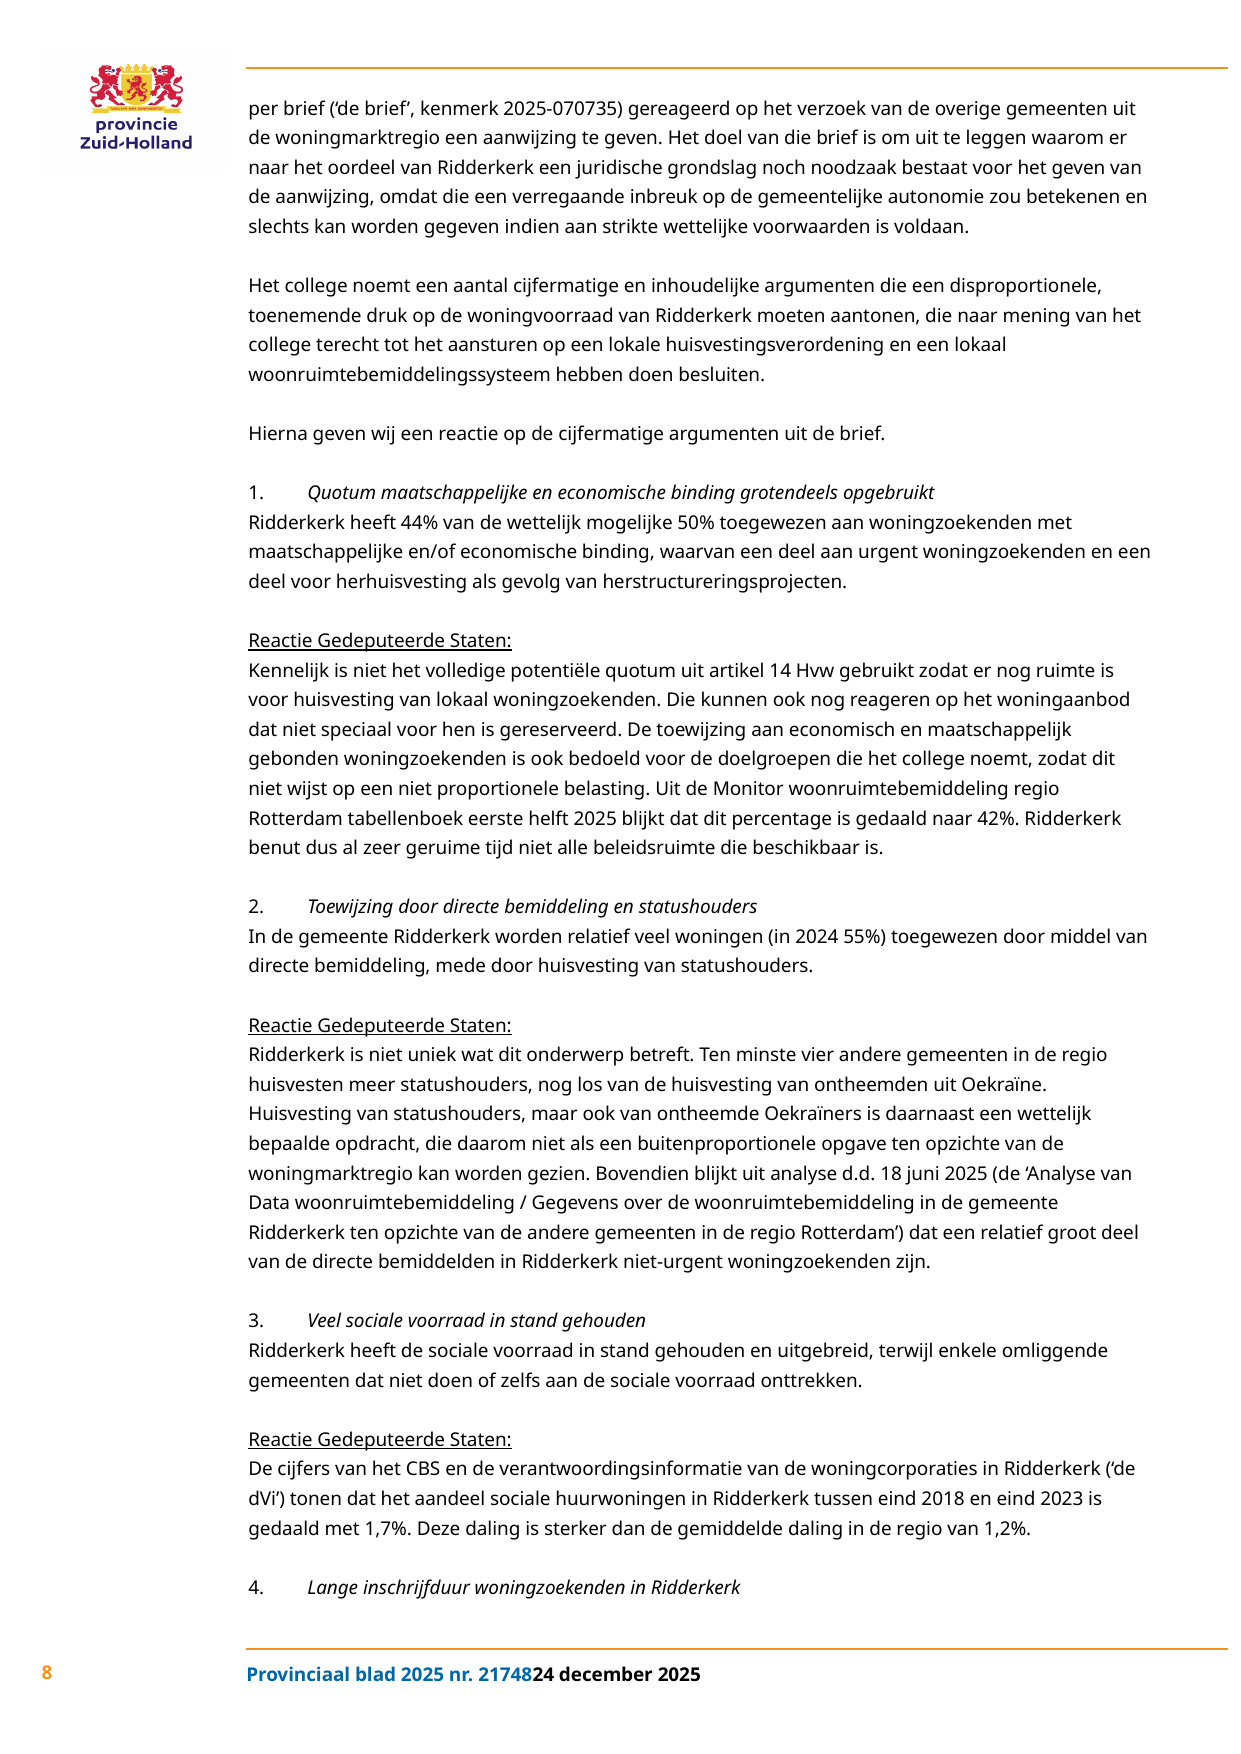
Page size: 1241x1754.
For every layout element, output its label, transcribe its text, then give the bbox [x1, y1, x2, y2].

text In de gemeente Ridderkerk worden relatief veel woningen (in 2024 55%) toegewezen door middel van directe bemiddeling, mede door huisvesting van statushouders. [248, 923, 1152, 978]
text De cijfers van het CBS en de verantwoordingsinformatie van de woningcorporaties in Ridderkerk (‘de dVi’) tonen dat het aandeel sociale huurwoningen in Ridderkerk tussen eind 2018 en eind 2023 is gedaald met 1,7%. Deze daling is sterker dan de gemiddelde daling in de regio van 1,2%. [248, 1456, 1152, 1541]
list Veel sociale voorraad in stand gehouden [248, 1308, 1152, 1333]
text Reactie Gedeputeerde Staten: [248, 1012, 1152, 1038]
text Het college noemt een aantal cijfermatige en inhoudelijke argumenten die een disproportionele, toenemende druk op de woningvoorraad van Ridderkerk moeten aantonen, die naar mening van het college terecht tot het aansturen op een lokale huisvestingsverordening en een lokaal woonruimtebemiddelingssysteem hebben doen besluiten. [248, 272, 1152, 387]
list Toewijzing door directe bemiddeling en statushouders [248, 893, 1152, 919]
text Ridderkerk is niet uniek wat dit onderwerp betreft. Ten minste vier andere gemeenten in de regio huisvesten meer statushouders, nog los van de huisvesting van ontheemden uit Oekraïne. Huisvesting van statushouders, maar ook van ontheemde Oekraïners is daarnaast een wettelijk bepaalde opdracht, die daarom niet als een buitenproportionele opgave ten opzichte van de woningmarktregio kan worden gezien. Bovendien blijkt uit analyse d.d. 18 juni 2025 (de ‘Analyse van Data woonruimtebemiddeling / Gegevens over de woonruimtebemiddeling in de gemeente Ridderkerk ten opzichte van de andere gemeenten in de regio Rotterdam’) dat een relatief groot deel van de directe bemiddelden in Ridderkerk niet-urgent woningzoekenden zijn. [248, 1041, 1152, 1274]
text per brief (‘de brief’, kenmerk 2025-070735) gereageerd op het verzoek van de overige gemeenten uit de woningmarktregio een aanwijzing te geven. Het doel van die brief is om uit te leggen waarom er naar het oordeel van Ridderkerk een juridische grondslag noch noodzaak bestaat voor het geven van de aanwijzing, omdat die een verregaande inbreuk op de gemeentelijke autonomie zou betekenen en slechts kan worden gegeven indien aan strikte wettelijke voorwaarden is voldaan. [248, 95, 1152, 239]
text Ridderkerk heeft 44% van de wettelijk mogelijke 50% toegewezen aan woningzoekenden met maatschappelijke en/of economische binding, waarvan een deel aan urgent woningzoekenden en een deel voor herhuisvesting als gevolg van herstructureringsprojecten. [248, 509, 1152, 594]
text Ridderkerk heeft de sociale voorraad in stand gehouden en uitgebreid, terwijl enkele omliggende gemeenten dat niet doen of zelfs aan de sociale voorraad onttrekken. [248, 1337, 1152, 1393]
picture [41, 47, 231, 172]
text Reactie Gedeputeerde Staten: [248, 627, 1152, 653]
text Kennelijk is niet het volledige potentiële quotum uit artikel 14 Hvw gebruikt zodat er nog ruimte is voor huisvesting van lokaal woningzoekenden. Die kunnen ook nog reageren op het woningaanbod dat niet speciaal voor hen is gereserveerd. De toewijzing aan economisch en maatschappelijk gebonden woningzoekenden is ook bedoeld voor de doelgroepen die het college noemt, zodat dit niet wijst op een niet proportionele belasting. Uit de Monitor woonruimtebemiddeling regio Rotterdam tabellenboek eerste helft 2025 blijkt dat dit percentage is gedaald naar 42%. Ridderkerk benut dus al zeer geruime tijd niet alle beleidsruimte die beschikbaar is. [248, 657, 1152, 860]
text Reactie Gedeputeerde Staten: [248, 1426, 1152, 1452]
list Lange inschrijfduur woningzoekenden in Ridderkerk [248, 1574, 1152, 1600]
text Hierna geven wij een reactie op de cijfermatige argumenten uit de brief. [248, 420, 1152, 446]
list Quotum maatschappelijke en economische binding grotendeels opgebruikt [248, 479, 1152, 505]
